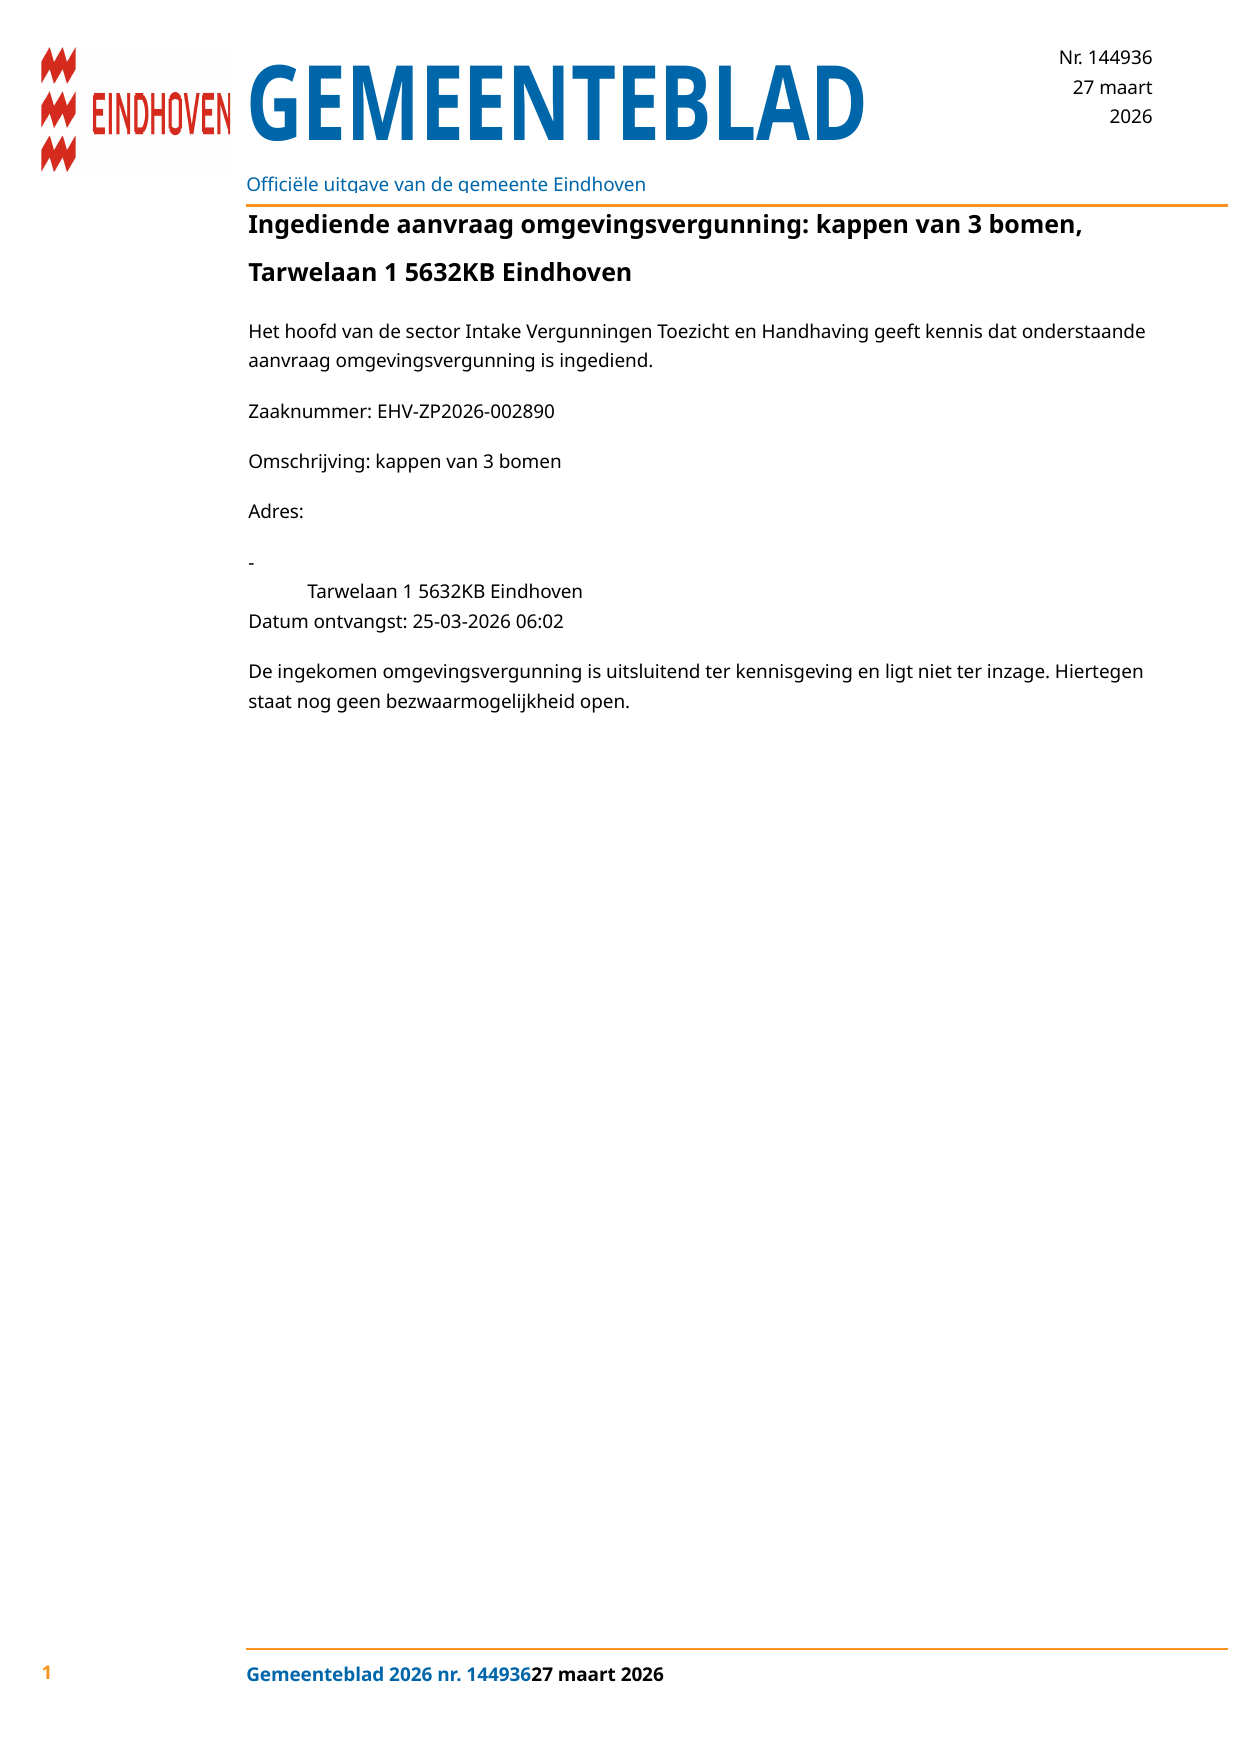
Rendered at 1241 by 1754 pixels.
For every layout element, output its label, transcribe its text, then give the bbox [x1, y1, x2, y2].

list Tarwelaan 1 5632KB Eindhoven [248, 579, 1152, 604]
text Omschrijving: kappen van 3 bomen [248, 448, 1152, 474]
text De ingekomen omgevingsvergunning is uitsluitend ter kennisgeving en ligt niet ter inzage. Hiertegen staat nog geen bezwaarmogelijkheid open. [248, 659, 1152, 714]
text Het hoofd van de sector Intake Vergunningen Toezicht en Handhaving geeft kennis dat onderstaande aanvraag omgevingsvergunning is ingediend. [248, 318, 1152, 373]
text Ingediende aanvraag omgevingsvergunning: kappen van 3 bomen, Tarwelaan 1 5632KB Eindhoven [248, 207, 1152, 288]
text Datum ontvangst: 25-03-2026 06:02 [248, 608, 1152, 634]
text Adres: [248, 499, 1152, 524]
text Zaaknummer: EHV-ZP2026-002890 [248, 398, 1152, 424]
picture [41, 47, 231, 172]
